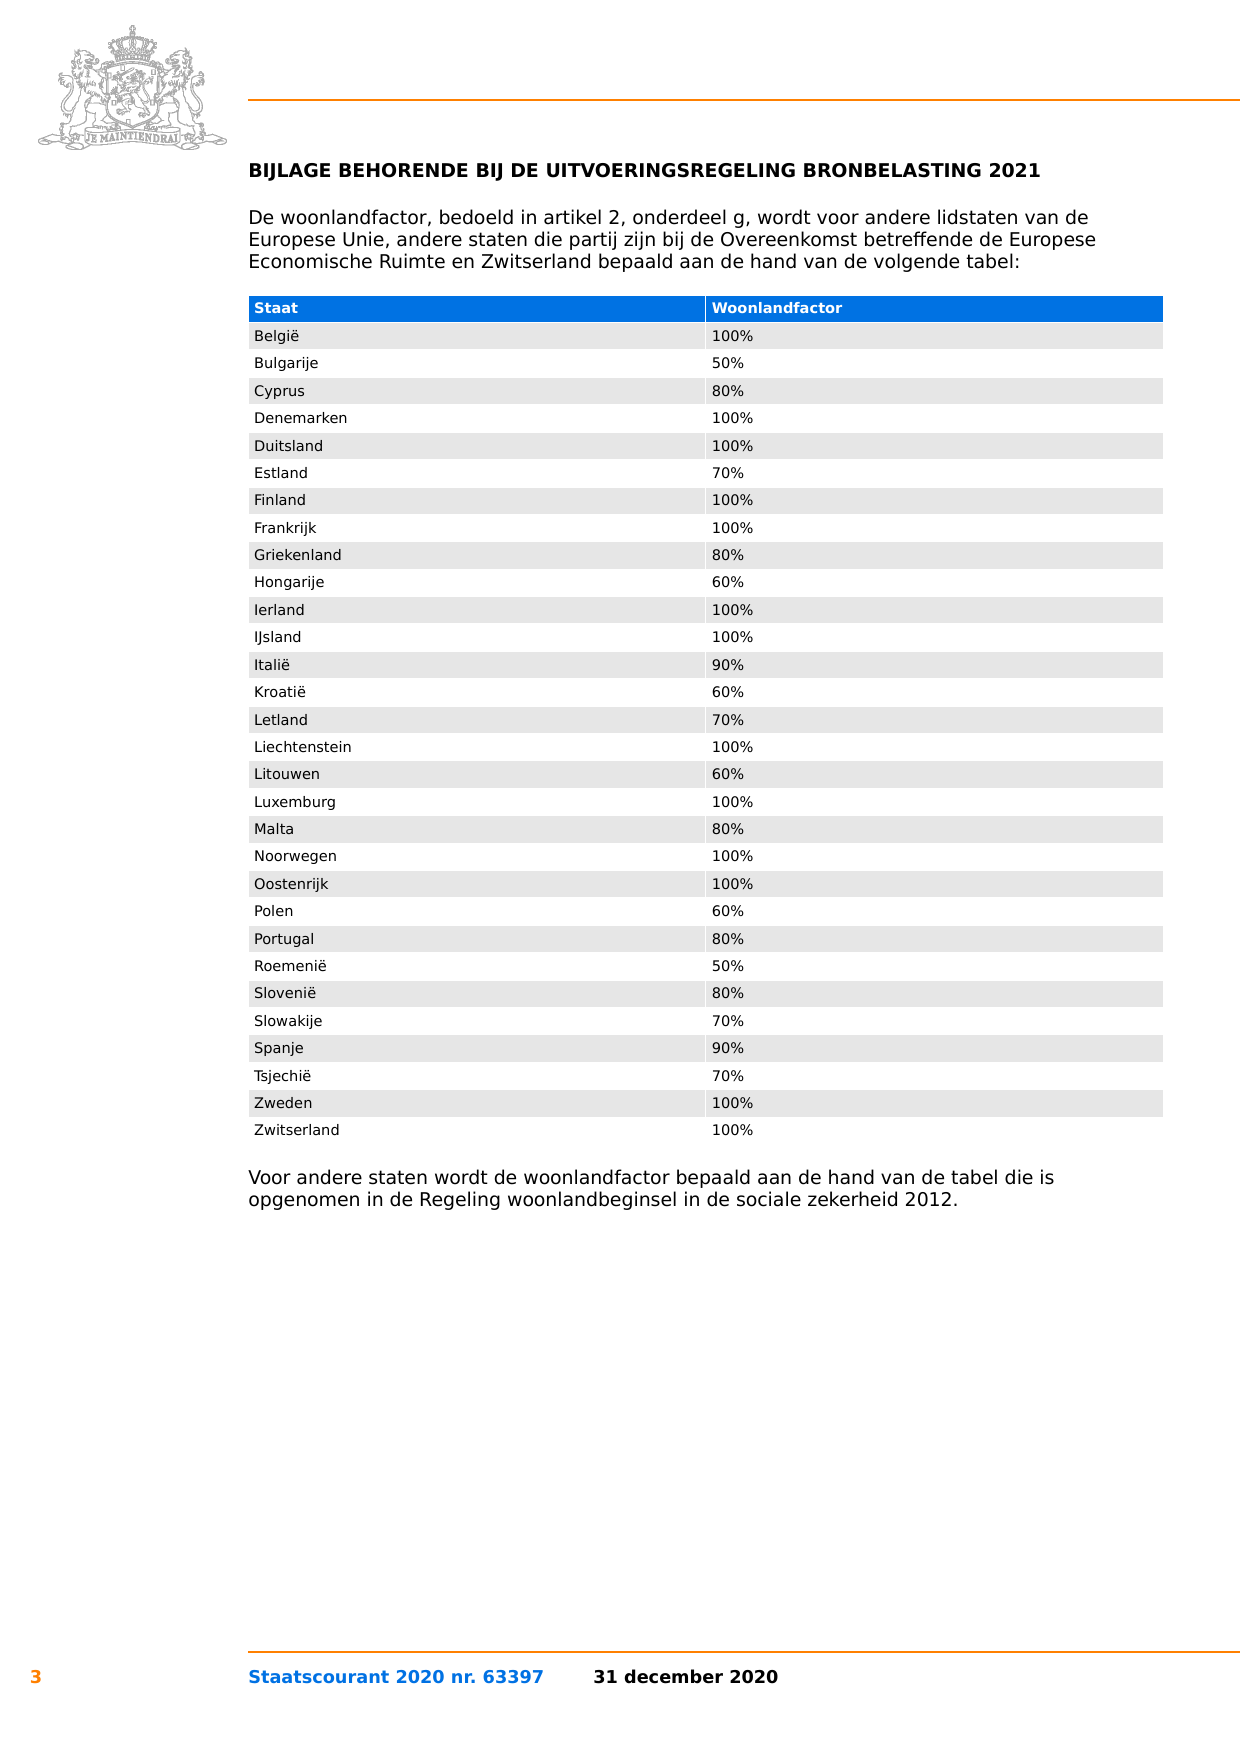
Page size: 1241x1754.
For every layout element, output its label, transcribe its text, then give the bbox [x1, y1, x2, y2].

table_cell Spanje [249, 1035, 705, 1062]
table_cell Noorwegen [249, 844, 705, 870]
table_cell Italië [249, 652, 705, 678]
table_header Staat [249, 296, 705, 322]
table_cell 70% [706, 1063, 1163, 1089]
table_cell Polen [249, 899, 705, 925]
table_cell 60% [706, 679, 1163, 706]
table_cell Griekenland [249, 542, 705, 569]
table_cell 80% [706, 542, 1163, 569]
table_cell 50% [706, 953, 1163, 979]
table_cell Slovenië [249, 981, 705, 1007]
table_cell Duitsland [249, 433, 705, 459]
table_cell Finland [249, 488, 705, 514]
text Voor andere staten wordt de woonlandfactor bepaald aan de hand van de tabel die is opgenomen in de Regeling woonlandbeginsel in de sociale zekerheid 2012. [248, 1167, 1163, 1211]
table_cell Zweden [249, 1090, 705, 1117]
table_cell 100% [706, 597, 1163, 623]
table_cell 100% [706, 515, 1163, 541]
picture [38, 25, 227, 150]
table_header Woonlandfactor [706, 296, 1163, 322]
table_cell 100% [706, 1090, 1163, 1117]
table_cell Frankrijk [249, 515, 705, 541]
table_cell 60% [706, 899, 1163, 925]
table_cell 80% [706, 981, 1163, 1007]
table_cell Zwitserland [249, 1118, 705, 1144]
table_cell 100% [706, 488, 1163, 514]
table_cell Bulgarije [249, 351, 705, 377]
table_cell 100% [706, 433, 1163, 459]
table_cell 80% [706, 926, 1163, 952]
table_cell 70% [706, 460, 1163, 486]
table_cell 100% [706, 1118, 1163, 1144]
table_cell Estland [249, 460, 705, 486]
table_cell 100% [706, 405, 1163, 432]
table_cell 100% [706, 844, 1163, 870]
table_cell Tsjechië [249, 1063, 705, 1089]
table_cell Hongarije [249, 570, 705, 596]
table_cell Litouwen [249, 761, 705, 788]
table_cell 100% [706, 789, 1163, 815]
table_cell Ierland [249, 597, 705, 623]
table_cell 90% [706, 652, 1163, 678]
table_cell 60% [706, 761, 1163, 788]
table_cell Liechtenstein [249, 734, 705, 760]
table_cell Kroatië [249, 679, 705, 706]
table_cell Letland [249, 707, 705, 733]
table_cell Oostenrijk [249, 871, 705, 897]
table_cell Luxemburg [249, 789, 705, 815]
table_cell 70% [706, 707, 1163, 733]
table_cell 90% [706, 1035, 1163, 1062]
table_cell 50% [706, 351, 1163, 377]
table_cell 80% [706, 378, 1163, 404]
table_cell 100% [706, 871, 1163, 897]
table_cell 100% [706, 625, 1163, 651]
table_cell Portugal [249, 926, 705, 952]
table_cell Roemenië [249, 953, 705, 979]
text De woonlandfactor, bedoeld in artikel 2, onderdeel g, wordt voor andere lidstaten van de Europese Unie, andere staten die partij zijn bij de Overeenkomst betreffende de Europese Economische Ruimte en Zwitserland bepaald aan de hand van de volgende tabel: [248, 207, 1163, 273]
table_cell 80% [706, 816, 1163, 843]
table_cell IJsland [249, 625, 705, 651]
table_cell 100% [706, 734, 1163, 760]
subtitle BIJLAGE BEHORENDE BIJ DE UITVOERINGSREGELING BRONBELASTING 2021 [248, 160, 1163, 182]
table_cell 100% [706, 323, 1163, 349]
table_cell 60% [706, 570, 1163, 596]
table_cell 70% [706, 1008, 1163, 1034]
table_cell Malta [249, 816, 705, 843]
table_cell Slowakije [249, 1008, 705, 1034]
table_cell Cyprus [249, 378, 705, 404]
table_cell België [249, 323, 705, 349]
table_cell Denemarken [249, 405, 705, 432]
